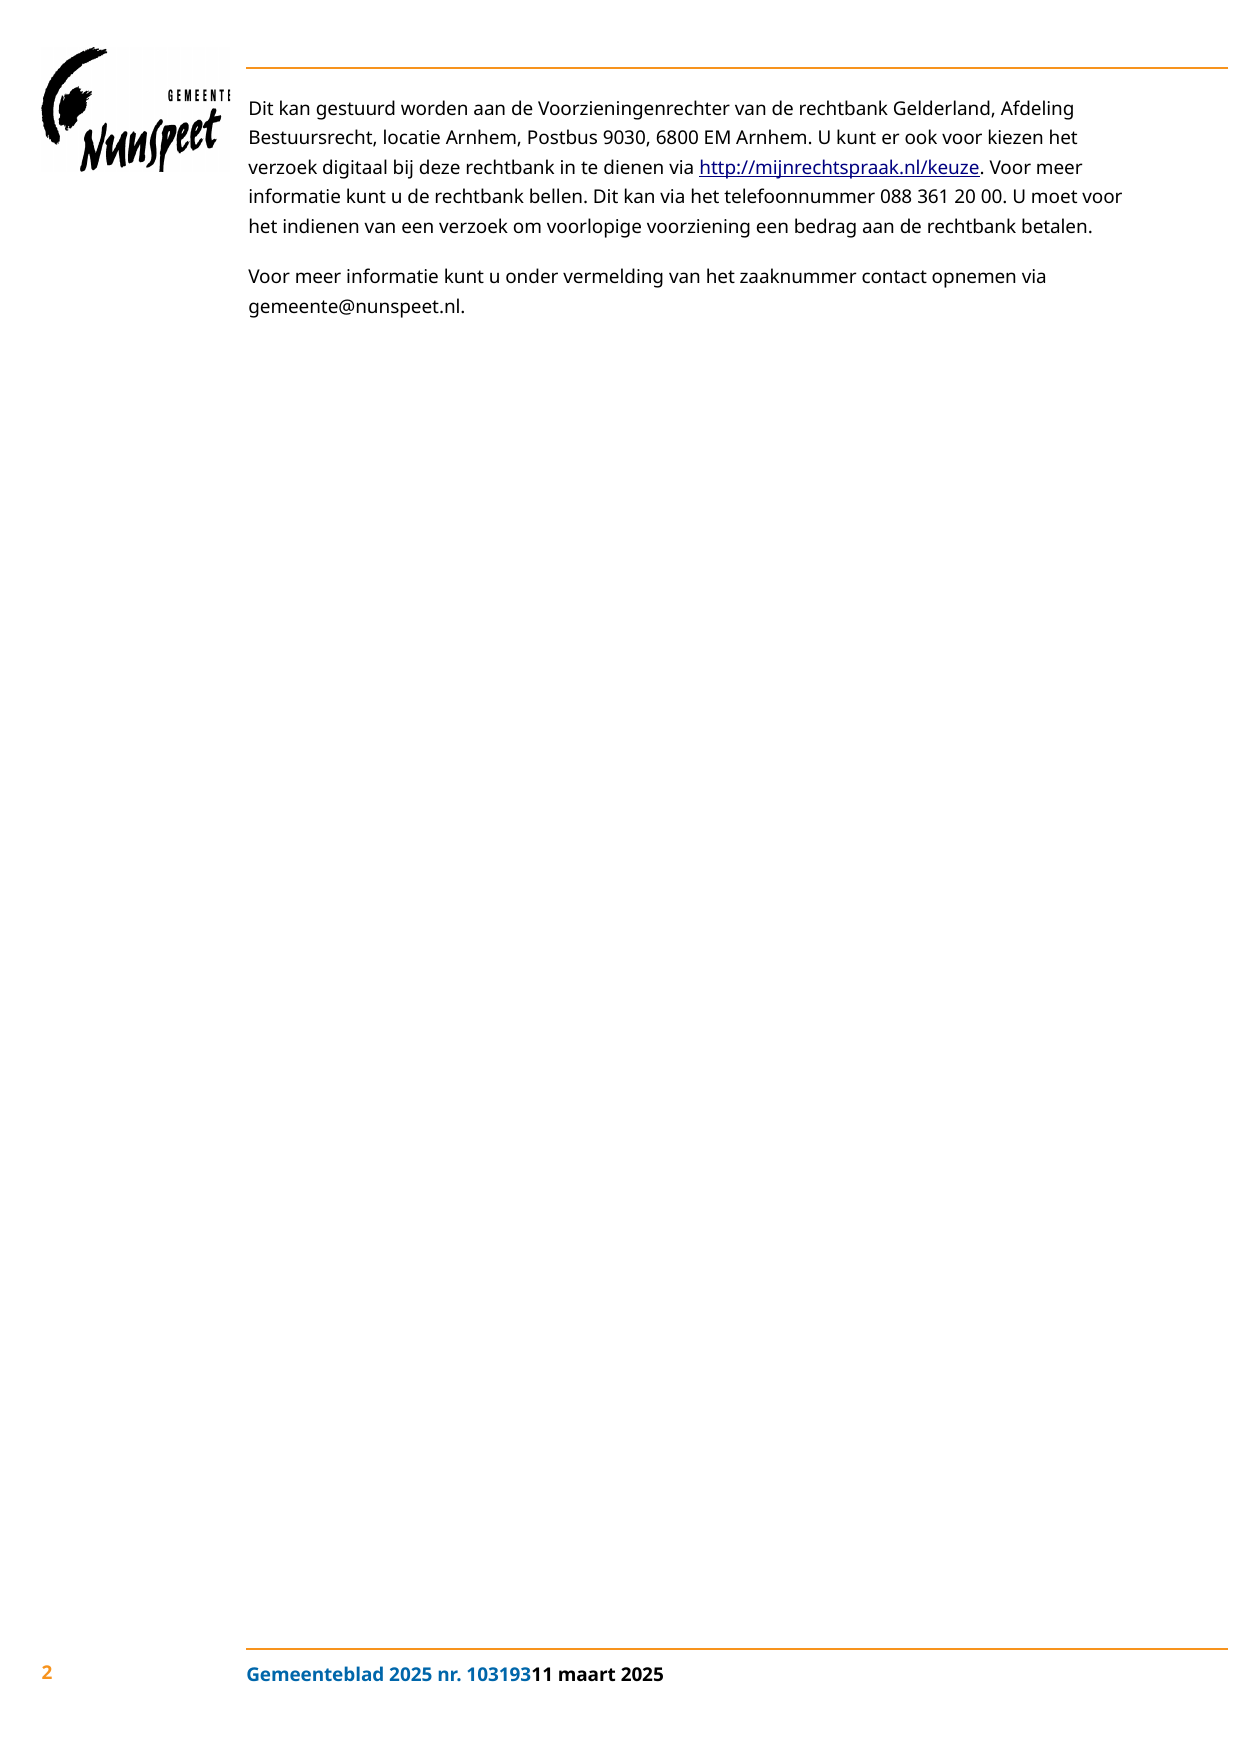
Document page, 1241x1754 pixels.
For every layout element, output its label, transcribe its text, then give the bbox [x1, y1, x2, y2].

picture [41, 47, 231, 172]
text Dit kan gestuurd worden aan de Voorzieningenrechter van de rechtbank Gelderland, Afdeling Bestuursrecht, locatie Arnhem, Postbus 9030, 6800 EM Arnhem. U kunt er ook voor kiezen het verzoek digitaal bij deze rechtbank in te dienen via http://mijnrechtspraak.nl/keuze. Voor meer informatie kunt u de rechtbank bellen. Dit kan via het telefoonnummer 088 361 20 00. U moet voor het indienen van een verzoek om voorlopige voorziening een bedrag aan de rechtbank betalen. [248, 95, 1152, 239]
text Voor meer informatie kunt u onder vermelding van het zaaknummer contact opnemen via gemeente@nunspeet.nl. [248, 263, 1152, 319]
